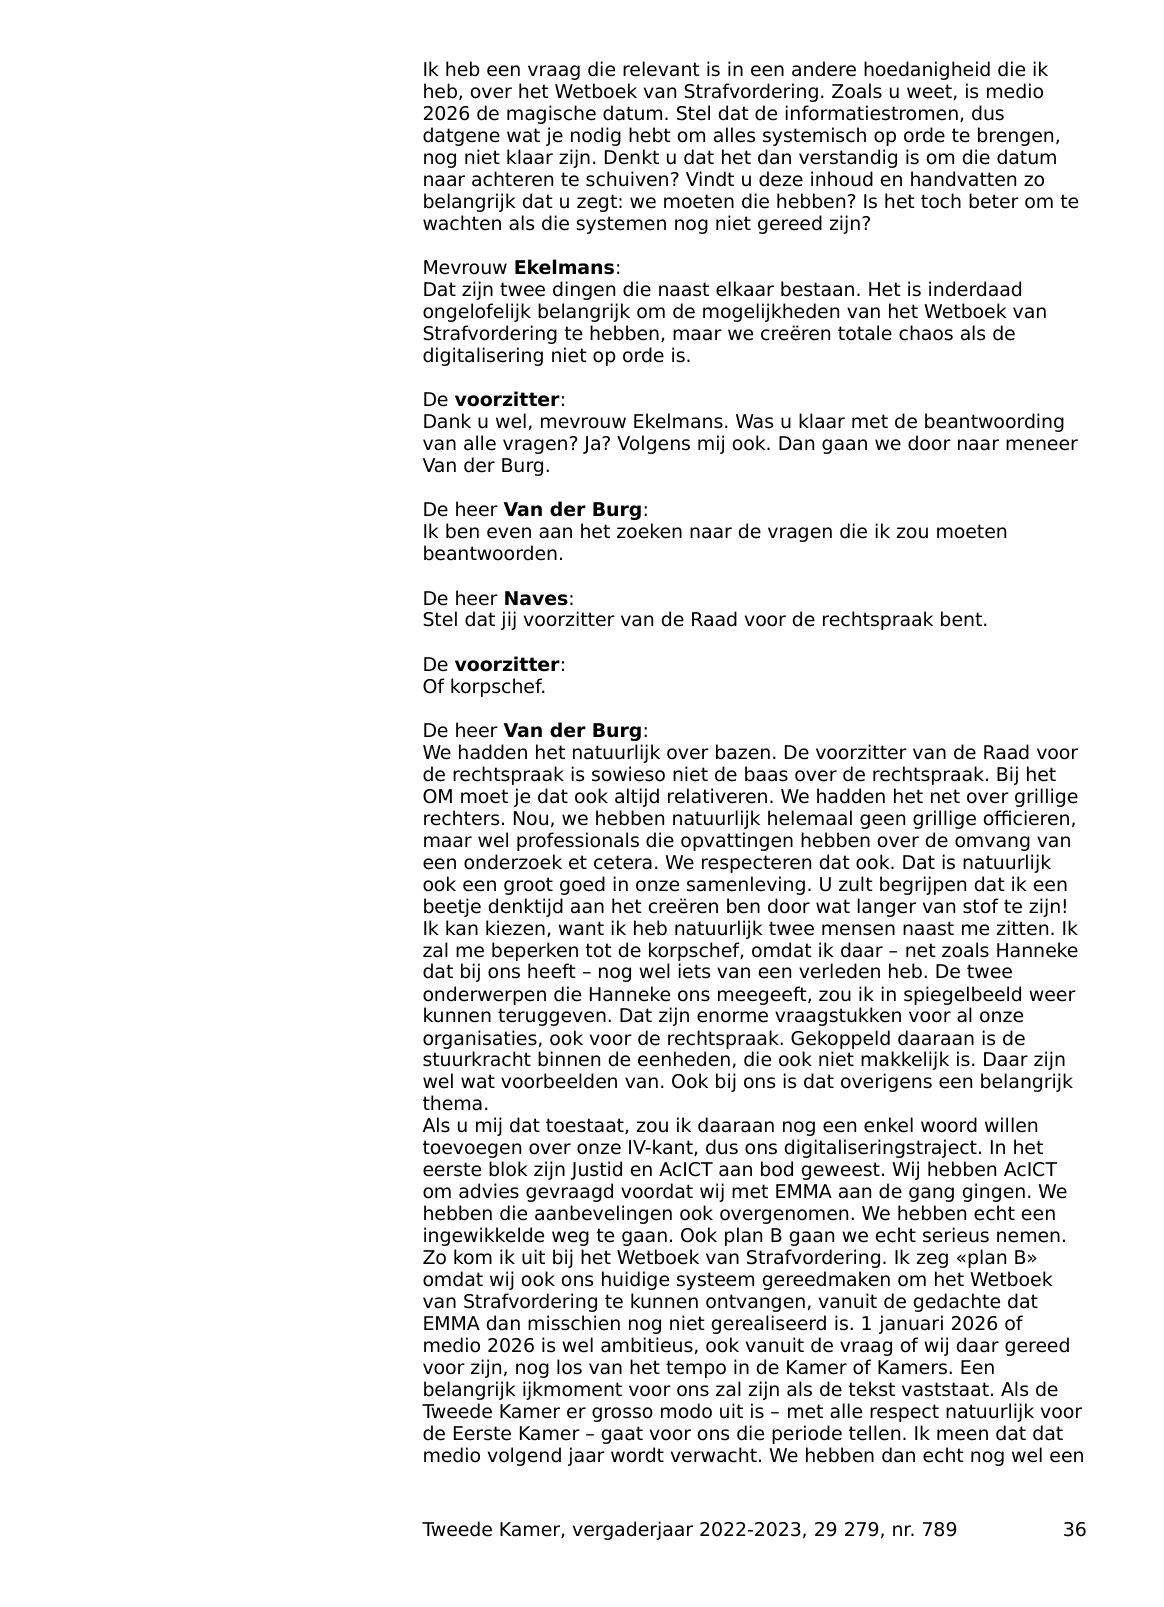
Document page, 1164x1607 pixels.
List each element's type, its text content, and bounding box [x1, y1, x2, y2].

text Of korpschef. [422, 676, 1087, 697]
text De voorzitter: [422, 389, 1087, 411]
text Dat zijn twee dingen die naast elkaar bestaan. Het is inderdaad ongelofelijk belangrijk om de mogelijkheden van het Wetboek van Strafvordering te hebben, maar we creëren totale chaos als de digitalisering niet op orde is. [422, 279, 1087, 367]
text Ik heb een vraag die relevant is in een andere hoedanigheid die ik heb, over het Wetboek van Strafvordering. Zoals u weet, is medio 2026 de magische datum. Stel dat de informatiestromen, dus datgene wat je nodig hebt om alles systemisch op orde te brengen, nog niet klaar zijn. Denkt u dat het dan verstandig is om die datum naar achteren te schuiven? Vindt u deze inhoud en handvatten zo belangrijk dat u zegt: we moeten die hebben? Is het toch beter om te wachten als die systemen nog niet gereed zijn? [422, 59, 1087, 235]
text De heer Van der Burg: [422, 499, 1087, 521]
text We hadden het natuurlijk over bazen. De voorzitter van de Raad voor de rechtspraak is sowieso niet de baas over de rechtspraak. Bij het OM moet je dat ook altijd relativeren. We hadden het net over grillige rechters. Nou, we hebben natuurlijk helemaal geen grillige officieren, maar wel professionals die opvattingen hebben over de omvang van een onderzoek et cetera. We respecteren dat ook. Dat is natuurlijk ook een groot goed in onze samenleving. U zult begrijpen dat ik een beetje denktijd aan het creëren ben door wat langer van stof te zijn! [422, 742, 1087, 917]
text Mevrouw Ekelmans: [422, 257, 1087, 279]
text Dank u wel, mevrouw Ekelmans. Was u klaar met de beantwoording van alle vragen? Ja? Volgens mij ook. Dan gaan we door naar meneer Van der Burg. [422, 411, 1087, 477]
text De heer Van der Burg: [422, 720, 1087, 742]
text Ik kan kiezen, want ik heb natuurlijk twee mensen naast me zitten. Ik zal me beperken tot de korpschef, omdat ik daar – net zoals Hanneke dat bij ons heeft – nog wel iets van een verleden heb. De twee onderwerpen die Hanneke ons meegeeft, zou ik in spiegelbeeld weer kunnen teruggeven. Dat zijn enorme vraagstukken voor al onze organisaties, ook voor de rechtspraak. Gekoppeld daaraan is de stuurkracht binnen de eenheden, die ook niet makkelijk is. Daar zijn wel wat voorbeelden van. Ook bij ons is dat overigens een belangrijk thema. [422, 917, 1087, 1115]
text De voorzitter: [422, 653, 1087, 676]
text Stel dat jij voorzitter van de Raad voor de rechtspraak bent. [422, 609, 1087, 631]
text De heer Naves: [422, 587, 1087, 609]
text Als u mij dat toestaat, zou ik daaraan nog een enkel woord willen toevoegen over onze IV-kant, dus ons digitaliseringstraject. In het eerste blok zijn Justid en AcICT aan bod geweest. Wij hebben AcICT om advies gevraagd voordat wij met EMMA aan de gang gingen. We hebben die aanbevelingen ook overgenomen. We hebben echt een ingewikkelde weg te gaan. Ook plan B gaan we echt serieus nemen. Zo kom ik uit bij het Wetboek van Strafvordering. Ik zeg «plan B» omdat wij ook ons huidige systeem gereedmaken om het Wetboek van Strafvordering te kunnen ontvangen, vanuit de gedachte dat EMMA dan misschien nog niet gerealiseerd is. 1 januari 2026 of medio 2026 is wel ambitieus, ook vanuit de vraag of wij daar gereed voor zijn, nog los van het tempo in de Kamer of Kamers. Een belangrijk ijkmoment voor ons zal zijn als de tekst vaststaat. Als de Tweede Kamer er grosso modo uit is – met alle respect natuurlijk voor de Eerste Kamer – gaat voor ons die periode tellen. Ik meen dat dat medio volgend jaar wordt verwacht. We hebben dan echt nog wel een [422, 1115, 1087, 1467]
text Ik ben even aan het zoeken naar de vragen die ik zou moeten beantwoorden. [422, 521, 1087, 565]
